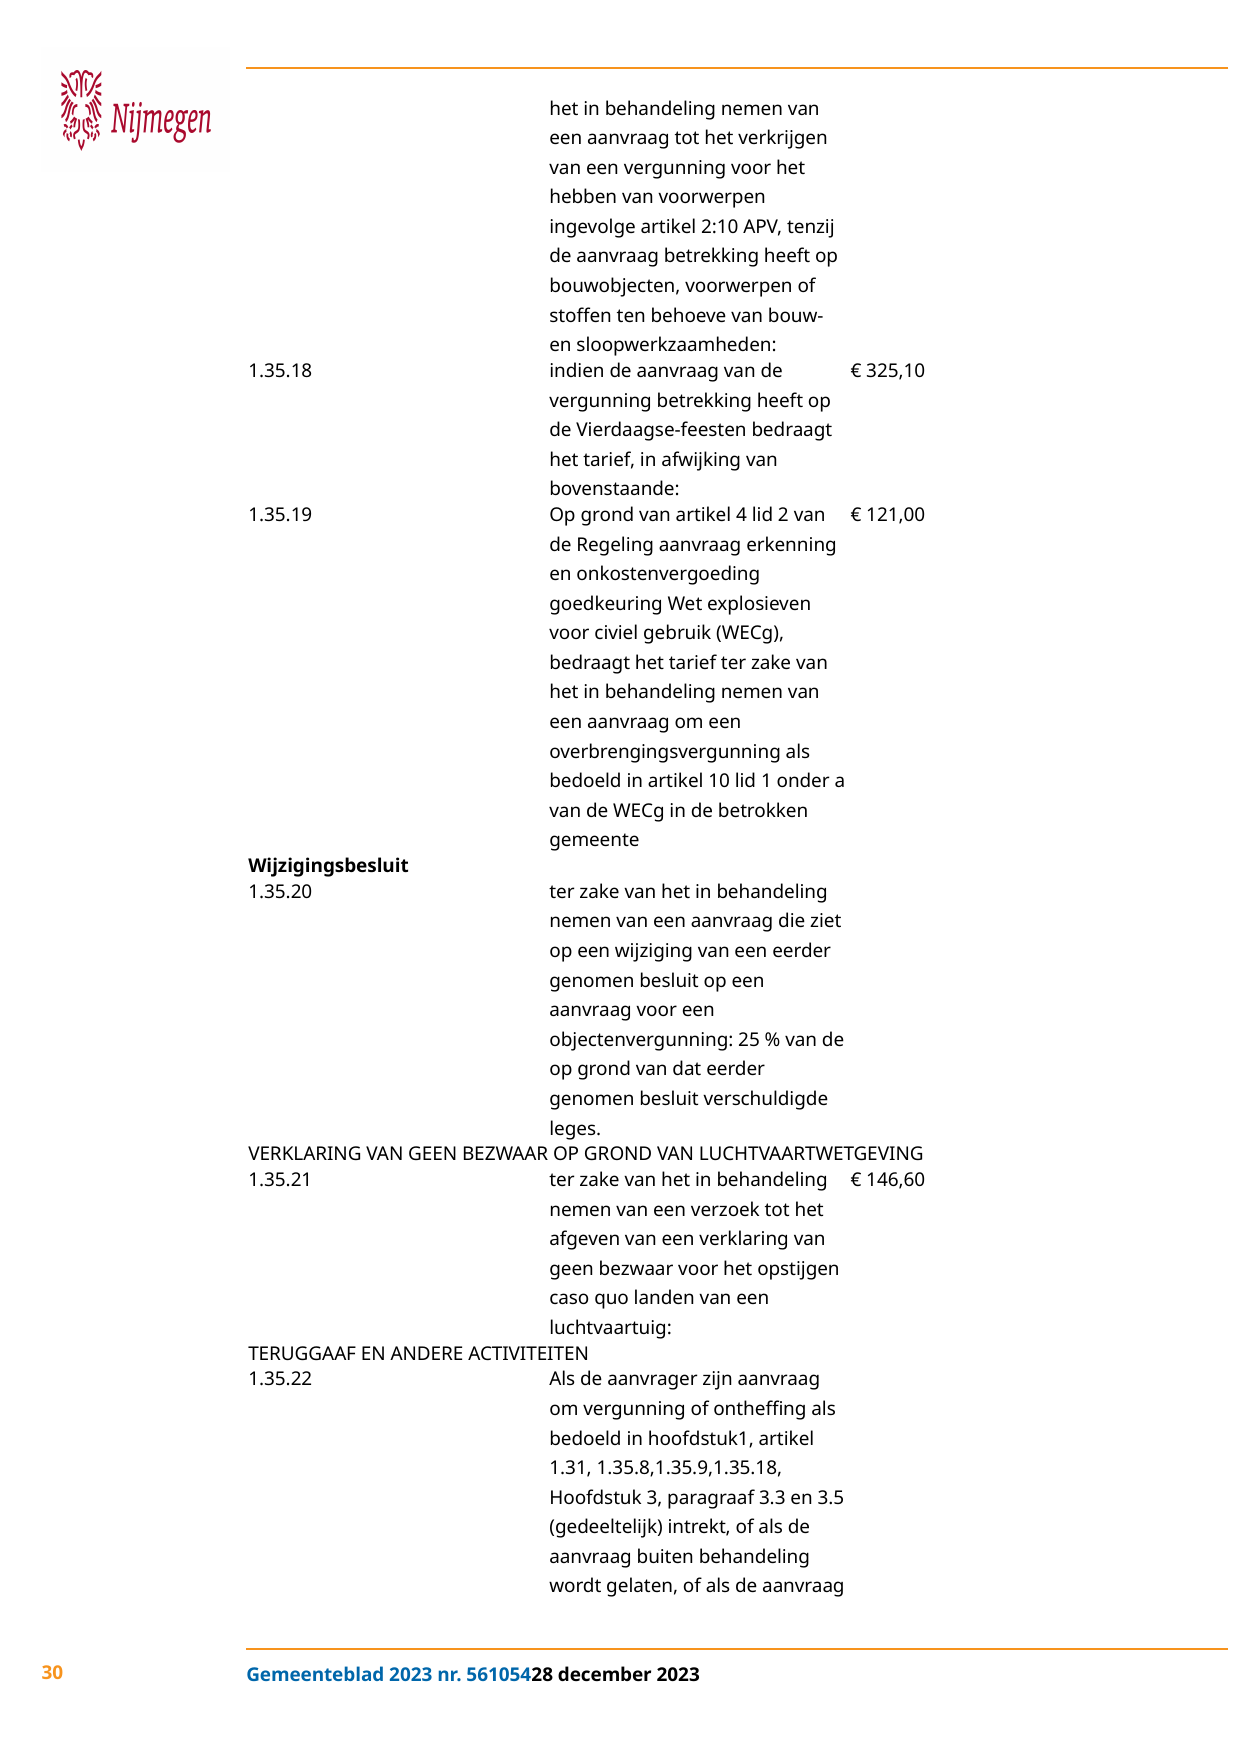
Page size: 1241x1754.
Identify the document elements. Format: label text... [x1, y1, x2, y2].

table_cell 1.35.19 [248, 501, 549, 852]
table_cell het in behandeling nemen van een aanvraag tot het verkrijgen van een vergunning voor het hebben van voorwerpen ingevolge artikel 2:10 APV, tenzij de aanvraag betrekking heeft op bouwobjecten, voorwerpen of stoffen ten behoeve van bouw- en sloopwerkzaamheden: [549, 95, 850, 357]
table_cell [850, 95, 1152, 357]
table_cell [850, 1366, 1152, 1598]
table_cell 1.35.18 [248, 357, 549, 501]
table_cell [850, 878, 1152, 1141]
table_cell Wijzigingsbesluit [248, 853, 1152, 878]
table_cell € 325,10 [850, 357, 1152, 501]
picture [41, 47, 231, 172]
table_cell 1.35.22 [248, 1366, 549, 1598]
table_cell TERUGGAAF EN ANDERE ACTIVITEITEN [248, 1340, 1152, 1366]
table_cell Als de aanvrager zijn aanvraag om vergunning of ontheffing als bedoeld in hoofdstuk1, artikel 1.31, 1.35.8,1.35.9,1.35.18, Hoofdstuk 3, paragraaf 3.3 en 3.5 (gedeeltelijk) intrekt, of als de aanvraag buiten behandeling wordt gelaten, of als de aanvraag [549, 1366, 850, 1598]
table_cell ter zake van het in behandeling nemen van een verzoek tot het afgeven van een verklaring van geen bezwaar voor het opstijgen caso quo landen van een luchtvaartuig: [549, 1166, 850, 1340]
table_cell € 121,00 [850, 501, 1152, 852]
table_cell ter zake van het in behandeling nemen van een aanvraag die ziet op een wijziging van een eerder genomen besluit op een aanvraag voor een objectenvergunning: 25 % van de op grond van dat eerder genomen besluit verschuldigde leges. [549, 878, 850, 1141]
table_cell [248, 95, 549, 357]
table_cell € 146,60 [850, 1166, 1152, 1340]
table_cell VERKLARING VAN GEEN BEZWAAR OP GROND VAN LUCHTVAARTWETGEVING [248, 1141, 1152, 1166]
table_cell Op grond van artikel 4 lid 2 van de Regeling aanvraag erkenning en onkostenvergoeding goedkeuring Wet explosieven voor civiel gebruik (WECg), bedraagt het tarief ter zake van het in behandeling nemen van een aanvraag om een overbrengingsvergunning als bedoeld in artikel 10 lid 1 onder a van de WECg in de betrokken gemeente [549, 501, 850, 852]
table_cell indien de aanvraag van de vergunning betrekking heeft op de Vierdaagse-feesten bedraagt het tarief, in afwijking van bovenstaande: [549, 357, 850, 501]
table_cell 1.35.21 [248, 1166, 549, 1340]
table_cell 1.35.20 [248, 878, 549, 1141]
